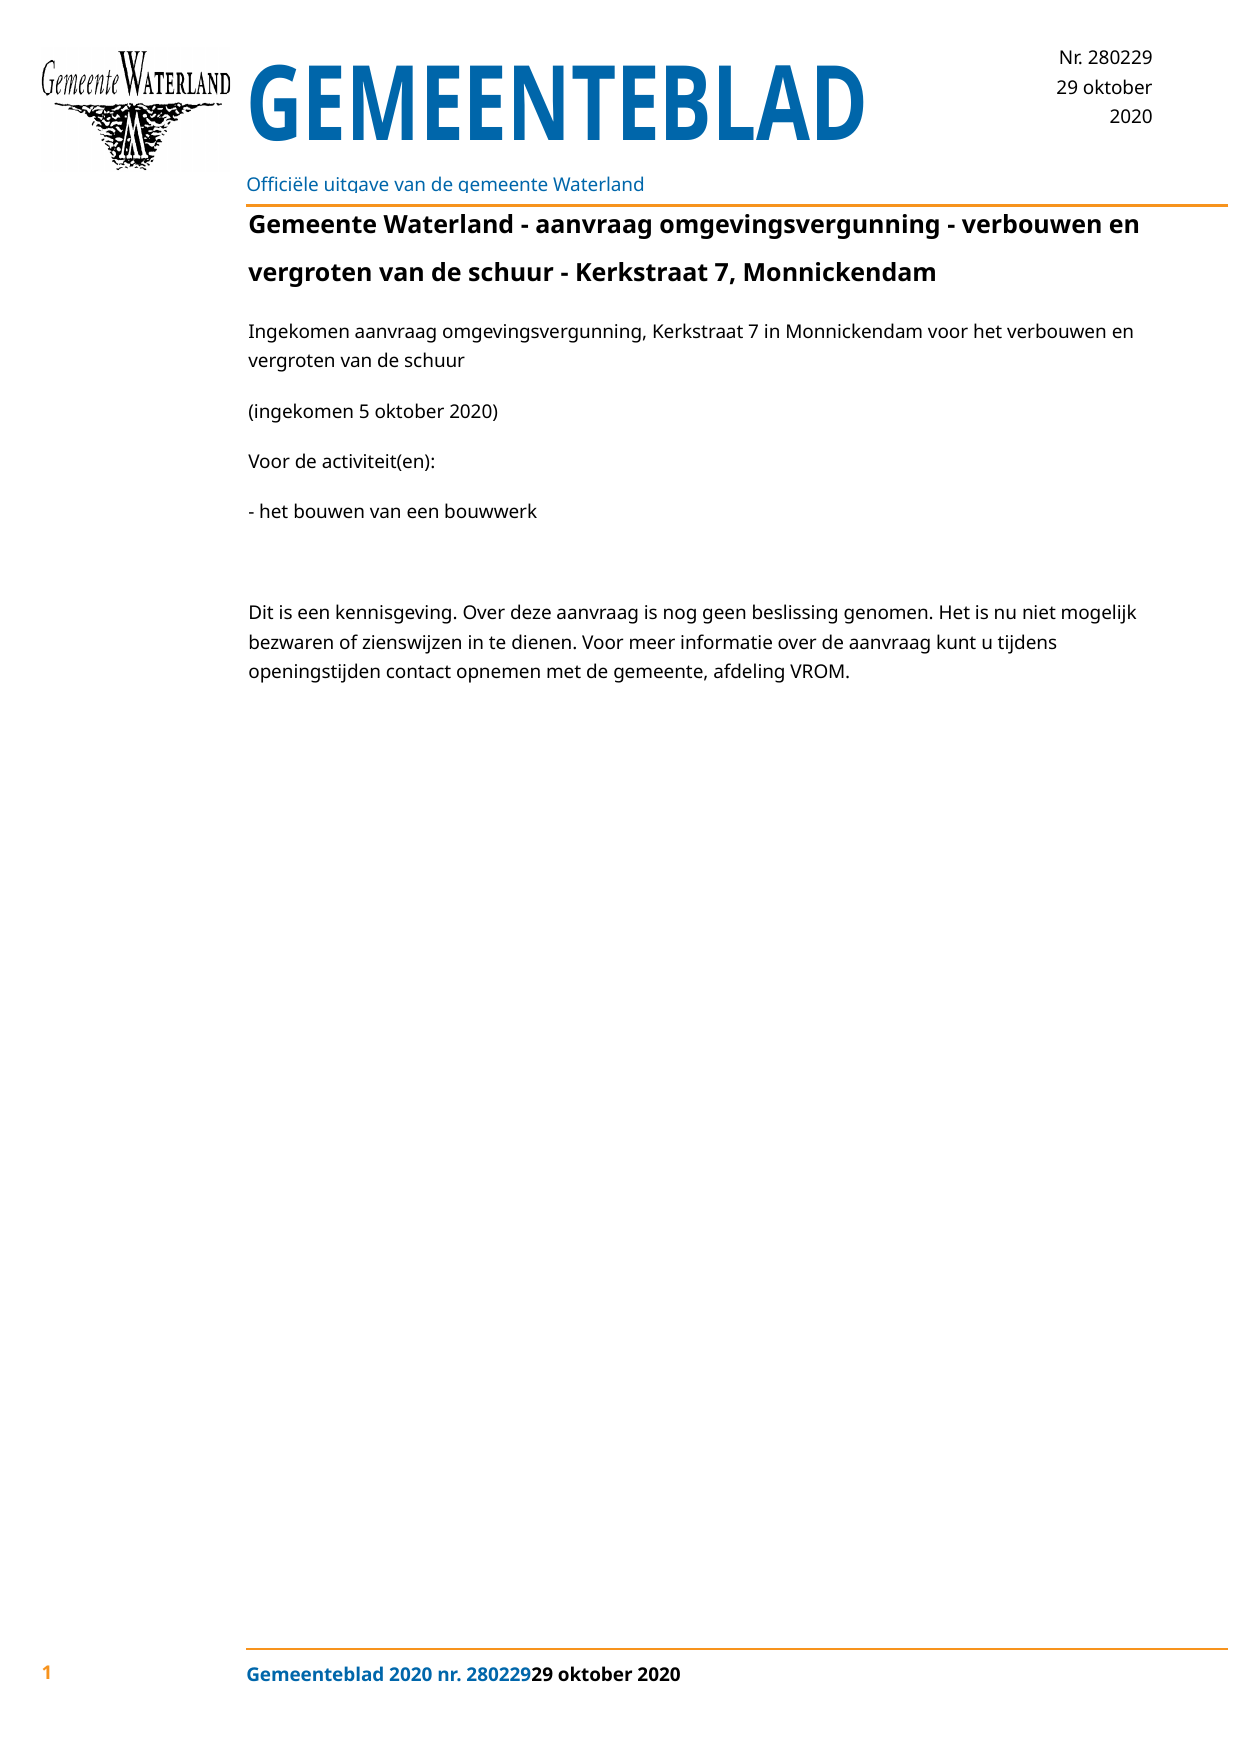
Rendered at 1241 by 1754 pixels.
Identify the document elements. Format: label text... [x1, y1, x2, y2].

text Dit is een kennisgeving. Over deze aanvraag is nog geen beslissing genomen. Het is nu niet mogelijk bezwaren of zienswijzen in te dienen. Voor meer informatie over de aanvraag kunt u tijdens openingstijden contact opnemen met de gemeente, afdeling VROM. [248, 599, 1152, 684]
picture [41, 47, 231, 172]
text (ingekomen 5 oktober 2020) [248, 398, 1152, 424]
text Ingekomen aanvraag omgevingsvergunning, Kerkstraat 7 in Monnickendam voor het verbouwen en vergroten van de schuur [248, 318, 1152, 373]
text Gemeente Waterland - aanvraag omgevingsvergunning - verbouwen en vergroten van de schuur - Kerkstraat 7, Monnickendam [248, 207, 1152, 288]
text Voor de activiteit(en): [248, 448, 1152, 474]
text - het bouwen van een bouwwerk [248, 499, 1152, 524]
